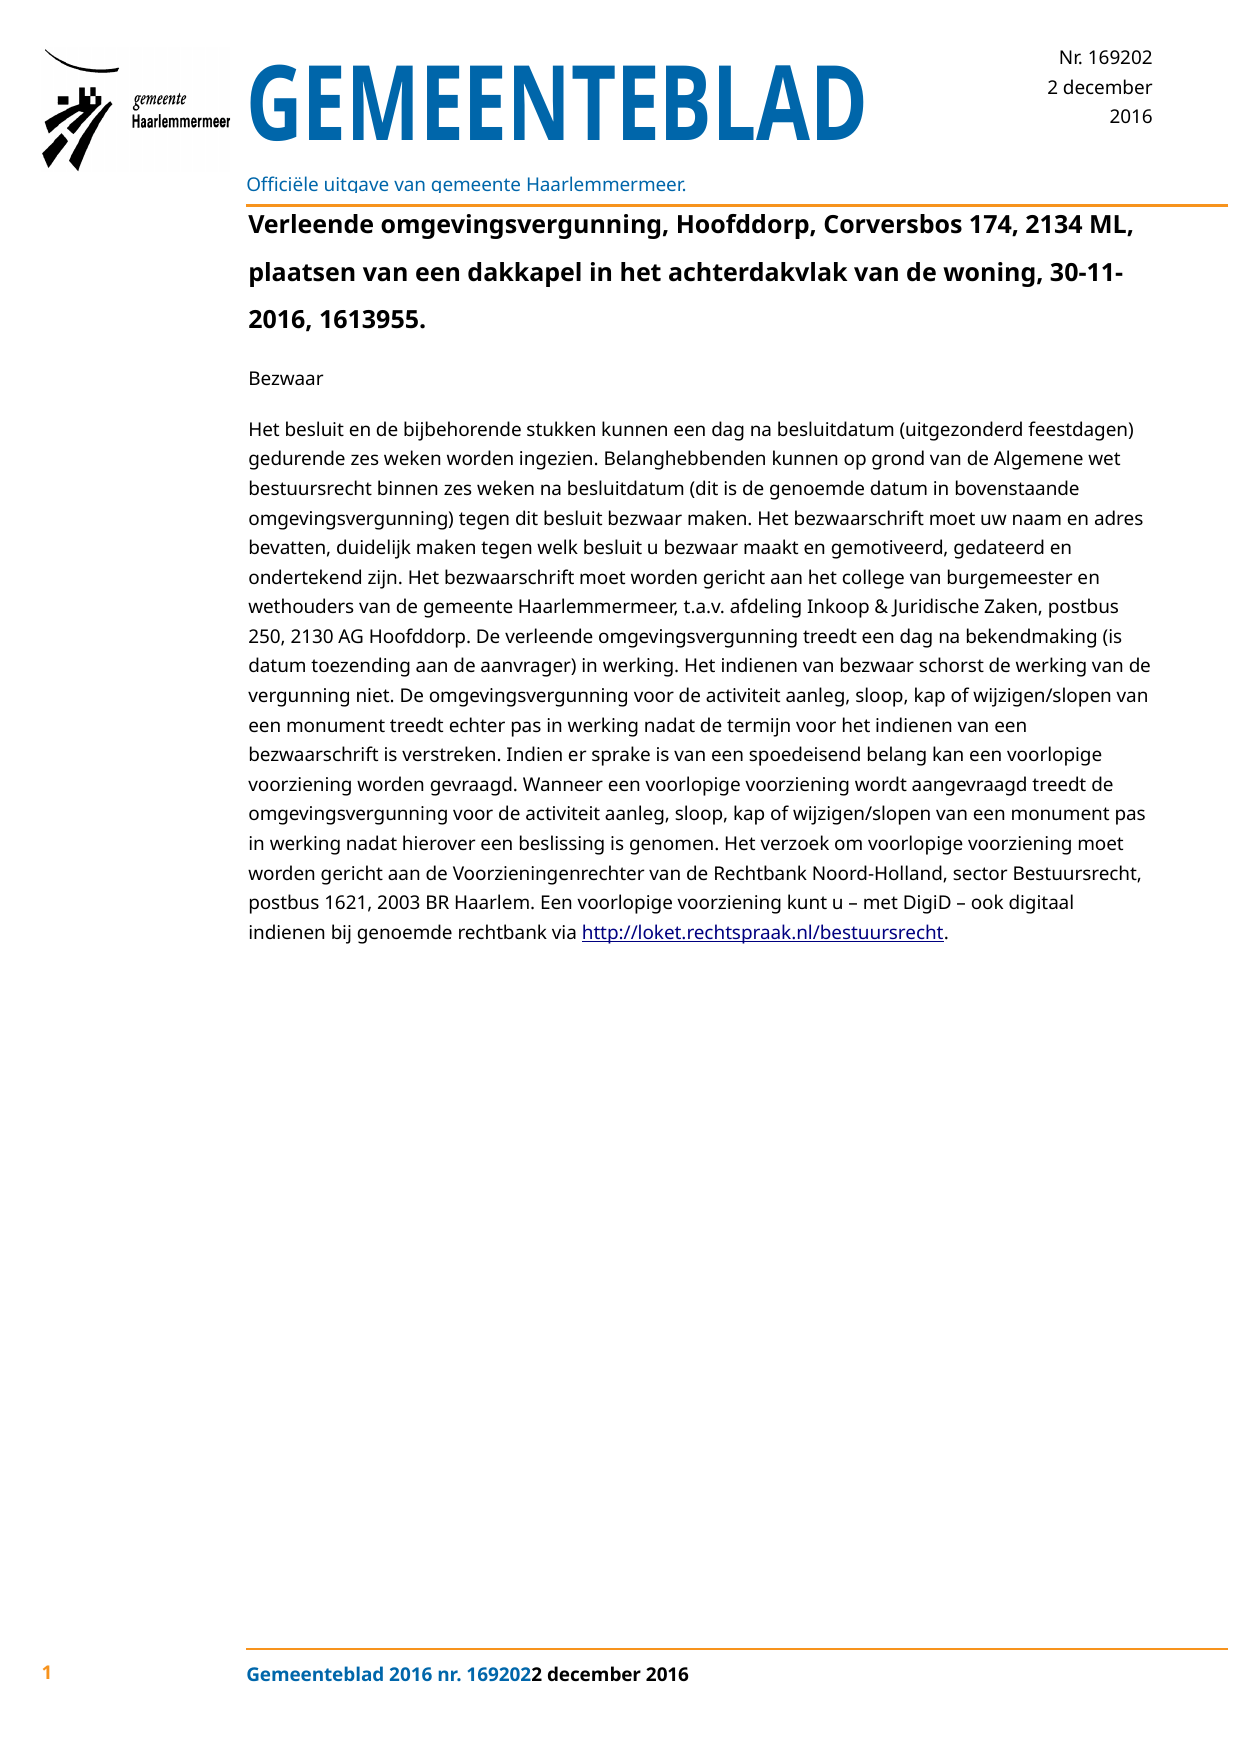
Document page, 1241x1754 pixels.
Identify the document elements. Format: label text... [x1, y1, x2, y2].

text Het besluit en de bijbehorende stukken kunnen een dag na besluitdatum (uitgezonderd feestdagen) gedurende zes weken worden ingezien. Belanghebbenden kunnen op grond van de Algemene wet bestuursrecht binnen zes weken na besluitdatum (dit is de genoemde datum in bovenstaande omgevingsvergunning) tegen dit besluit bezwaar maken. Het bezwaarschrift moet uw naam en adres bevatten, duidelijk maken tegen welk besluit u bezwaar maakt en gemotiveerd, gedateerd en ondertekend zijn. Het bezwaarschrift moet worden gericht aan het college van burgemeester en wethouders van de gemeente Haarlemmermeer, t.a.v. afdeling Inkoop & Juridische Zaken, postbus 250, 2130 AG Hoofddorp. De verleende omgevingsvergunning treedt een dag na bekendmaking (is datum toezending aan de aanvrager) in werking. Het indienen van bezwaar schorst de werking van de vergunning niet. De omgevingsvergunning voor de activiteit aanleg, sloop, kap of wijzigen/slopen van een monument treedt echter pas in werking nadat de termijn voor het indienen van een bezwaarschrift is verstreken. Indien er sprake is van een spoedeisend belang kan een voorlopige voorziening worden gevraagd. Wanneer een voorlopige voorziening wordt aangevraagd treedt de omgevingsvergunning voor de activiteit aanleg, sloop, kap of wijzigen/slopen van een monument pas in werking nadat hierover een beslissing is genomen. Het verzoek om voorlopige voorziening moet worden gericht aan de Voorzieningenrechter van de Rechtbank Noord-Holland, sector Bestuursrecht, postbus 1621, 2003 BR Haarlem. Een voorlopige voorziening kunt u – met DigiD – ook digitaal indienen bij genoemde rechtbank via http://loket.rechtspraak.nl/bestuursrecht. [248, 416, 1152, 944]
text Verleende omgevingsvergunning, Hoofddorp, Corversbos 174, 2134 ML, plaatsen van een dakkapel in het achterdakvlak van de woning, 30-11-2016, 1613955. [248, 207, 1152, 336]
picture [41, 47, 231, 172]
text Bezwaar [248, 366, 1152, 391]
